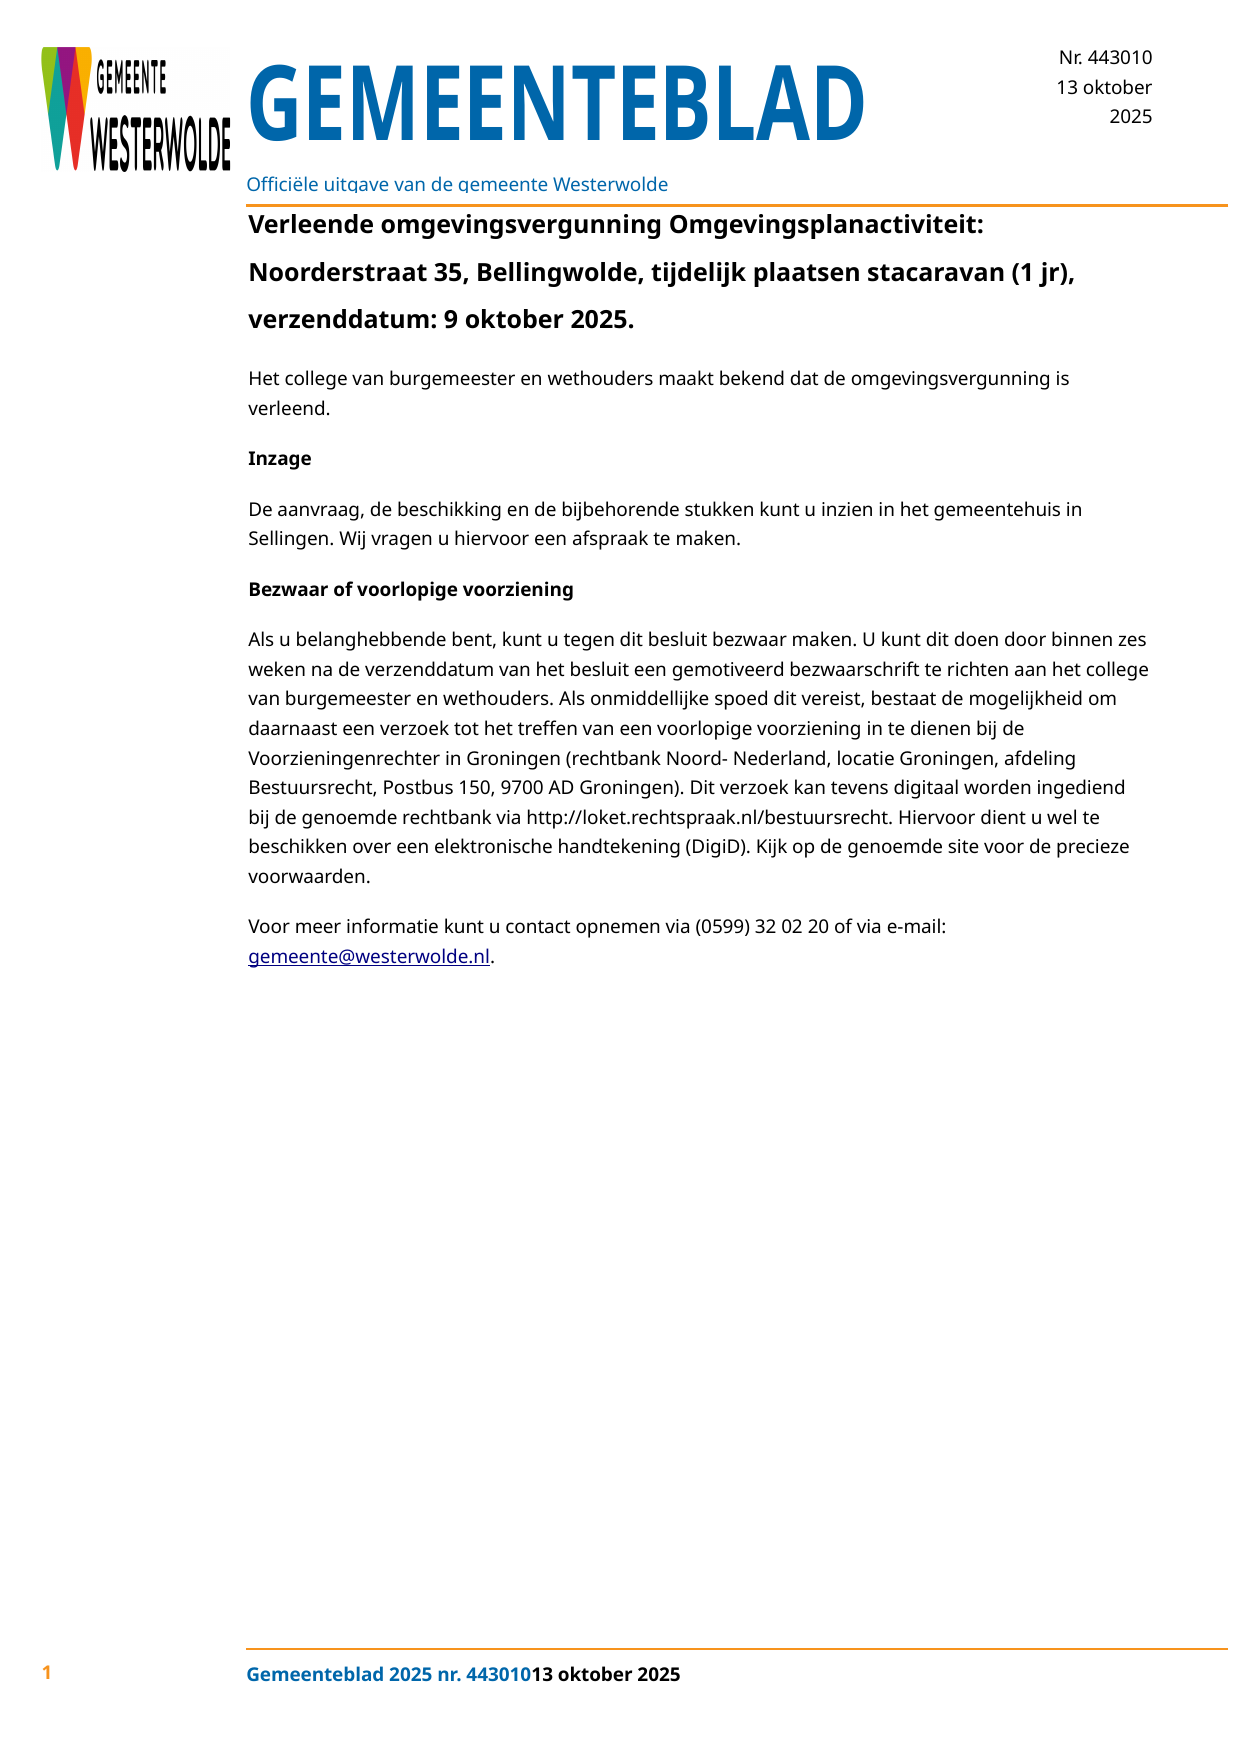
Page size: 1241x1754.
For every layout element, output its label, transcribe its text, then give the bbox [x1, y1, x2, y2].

text Verleende omgevingsvergunning Omgevingsplanactiviteit: Noorderstraat 35, Bellingwolde, tijdelijk plaatsen stacaravan (1 jr), verzenddatum: 9 oktober 2025. [248, 207, 1152, 336]
text De aanvraag, de beschikking en de bijbehorende stukken kunt u inzien in het gemeentehuis in Sellingen. Wij vragen u hiervoor een afspraak te maken. [248, 496, 1152, 551]
text Als u belanghebbende bent, kunt u tegen dit besluit bezwaar maken. U kunt dit doen door binnen zes weken na de verzenddatum van het besluit een gemotiveerd bezwaarschrift te richten aan het college van burgemeester en wethouders. Als onmiddellijke spoed dit vereist, bestaat de mogelijkheid om daarnaast een verzoek tot het treffen van een voorlopige voorziening in te dienen bij de Voorzieningenrechter in Groningen (rechtbank Noord- Nederland, locatie Groningen, afdeling Bestuursrecht, Postbus 150, 9700 AD Groningen). Dit verzoek kan tevens digitaal worden ingediend bij de genoemde rechtbank via http://loket.rechtspraak.nl/bestuursrecht. Hiervoor dient u wel te beschikken over een elektronische handtekening (DigiD). Kijk op de genoemde site voor de precieze voorwaarden. [248, 626, 1152, 889]
text Het college van burgemeester en wethouders maakt bekend dat de omgevingsvergunning is verleend. [248, 366, 1152, 421]
picture [41, 47, 231, 172]
text Voor meer informatie kunt u contact opnemen via (0599) 32 02 20 of via e-mail: gemeente@westerwolde.nl. [248, 913, 1152, 969]
text Bezwaar of voorlopige voorziening [248, 576, 1152, 602]
text Inzage [248, 446, 1152, 471]
